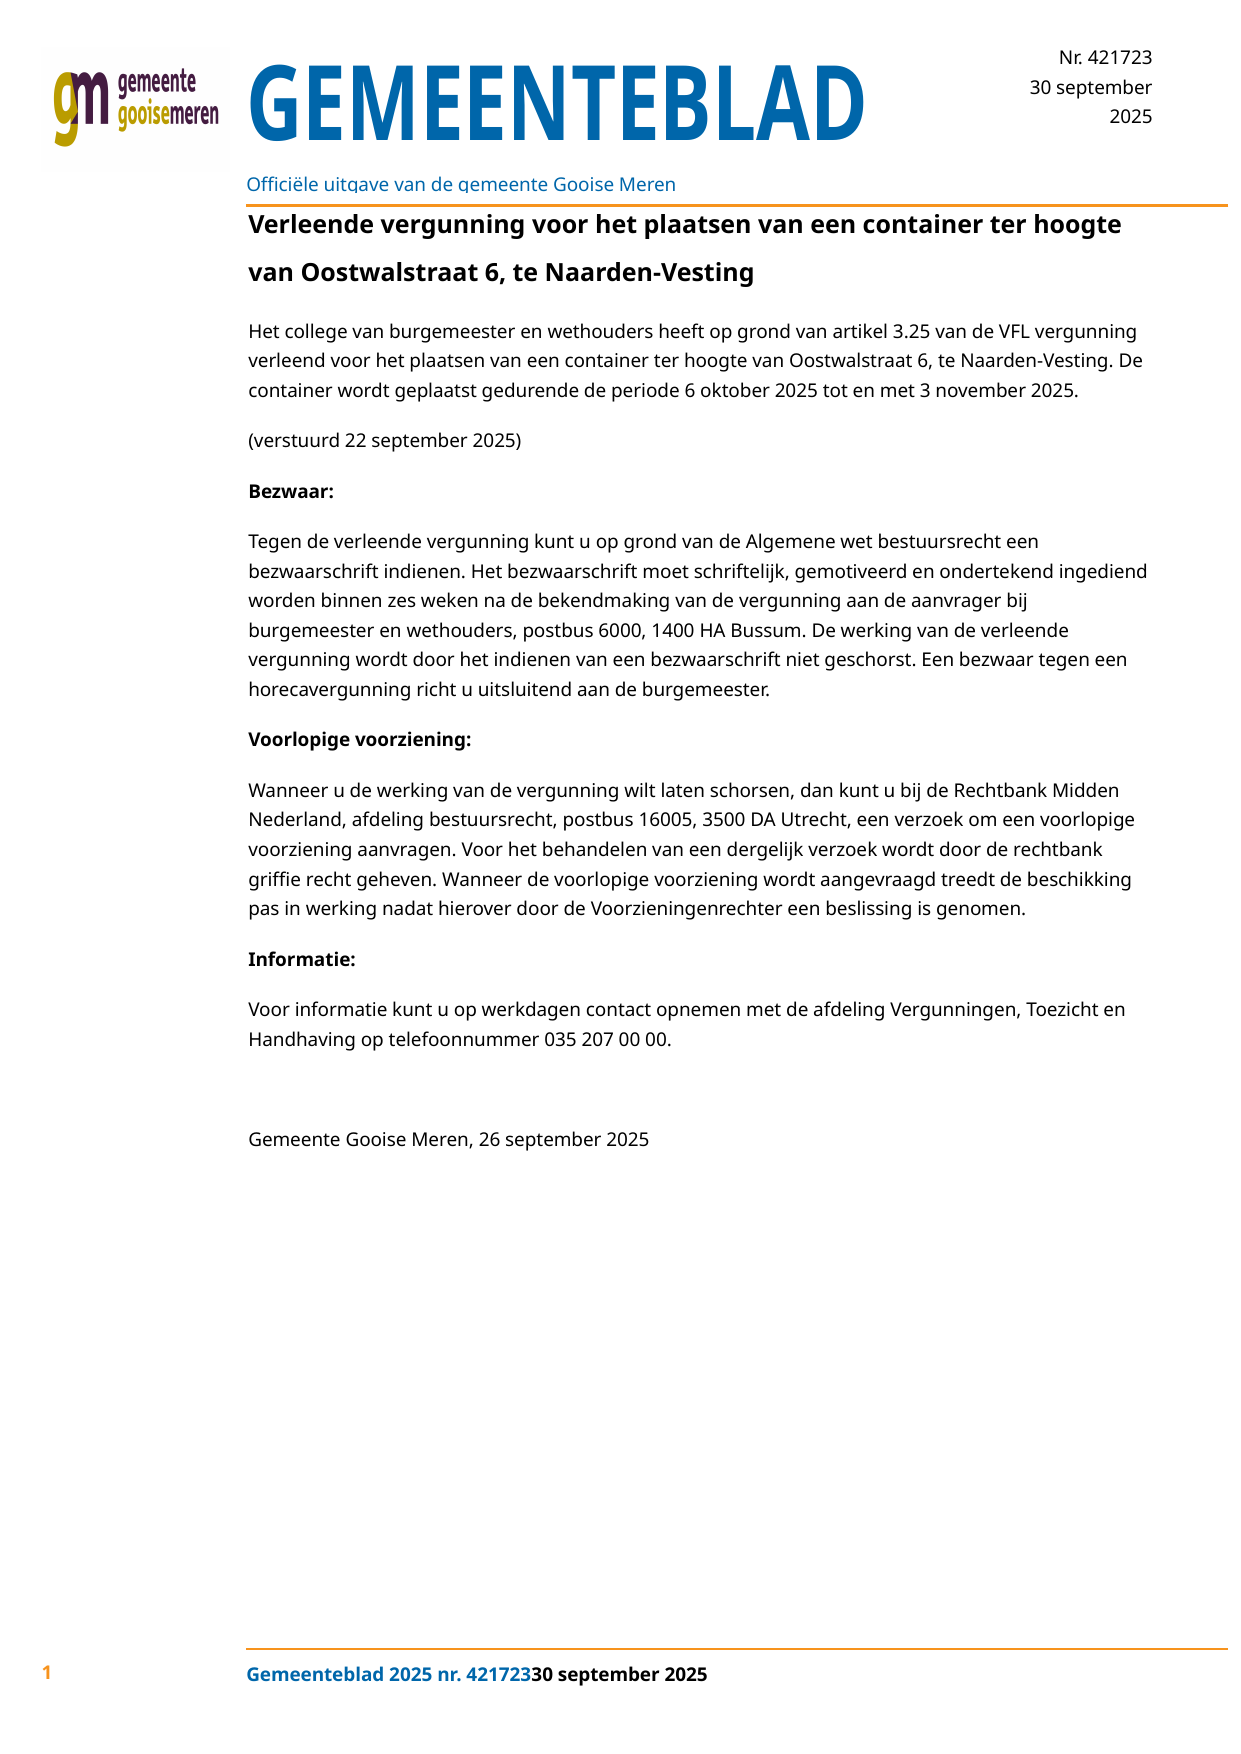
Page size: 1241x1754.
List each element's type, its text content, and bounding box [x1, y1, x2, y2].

text Bezwaar: [248, 478, 1152, 504]
text Informatie: [248, 946, 1152, 972]
text Voorlopige voorziening: [248, 727, 1152, 752]
text Voor informatie kunt u op werkdagen contact opnemen met de afdeling Vergunningen, Toezicht en Handhaving op telefoonnummer 035 207 00 00. [248, 996, 1152, 1052]
picture [41, 47, 231, 172]
text Tegen de verleende vergunning kunt u op grond van de Algemene wet bestuursrecht een bezwaarschrift indienen. Het bezwaarschrift moet schriftelijk, gemotiveerd en ondertekend ingediend worden binnen zes weken na de bekendmaking van de vergunning aan de aanvrager bij burgemeester en wethouders, postbus 6000, 1400 HA Bussum. De werking van de verleende vergunning wordt door het indienen van een bezwaarschrift niet geschorst. Een bezwaar tegen een horecavergunning richt u uitsluitend aan de burgemeester. [248, 528, 1152, 702]
text Gemeente Gooise Meren, 26 september 2025 [248, 1127, 1152, 1152]
text (verstuurd 22 september 2025) [248, 427, 1152, 453]
text Verleende vergunning voor het plaatsen van een container ter hoogte van Oostwalstraat 6, te Naarden-Vesting [248, 207, 1152, 288]
text Het college van burgemeester en wethouders heeft op grond van artikel 3.25 van de VFL vergunning verleend voor het plaatsen van een container ter hoogte van Oostwalstraat 6, te Naarden-Vesting. De container wordt geplaatst gedurende de periode 6 oktober 2025 tot en met 3 november 2025. [248, 318, 1152, 403]
text Wanneer u de werking van de vergunning wilt laten schorsen, dan kunt u bij de Rechtbank Midden Nederland, afdeling bestuursrecht, postbus 16005, 3500 DA Utrecht, een verzoek om een voorlopige voorziening aanvragen. Voor het behandelen van een dergelijk verzoek wordt door de rechtbank griffie recht geheven. Wanneer de voorlopige voorziening wordt aangevraagd treedt de beschikking pas in werking nadat hierover door de Voorzieningenrechter een beslissing is genomen. [248, 777, 1152, 921]
